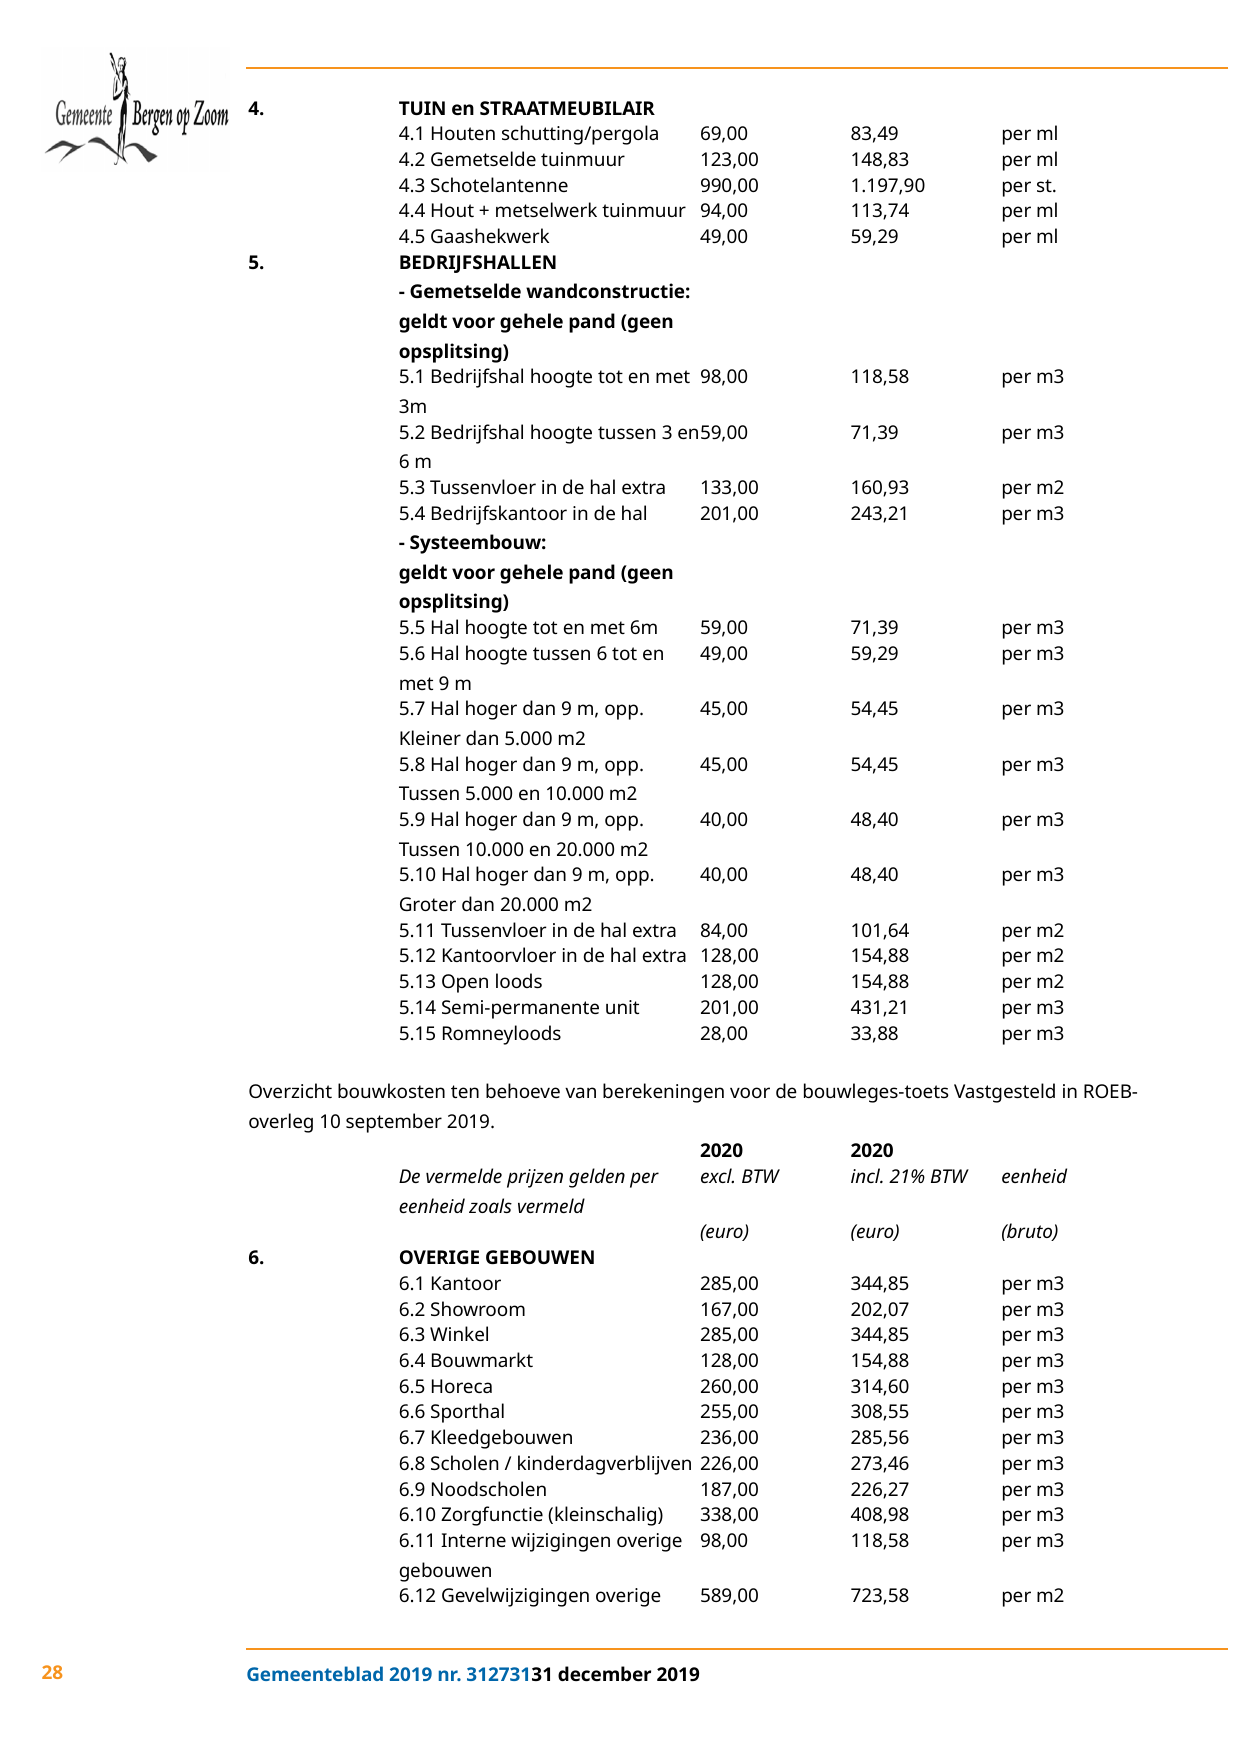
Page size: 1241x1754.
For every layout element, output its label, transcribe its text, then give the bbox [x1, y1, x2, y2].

table_cell [248, 1270, 398, 1296]
table_cell 5. [248, 249, 398, 364]
table_cell 49,00 [700, 224, 850, 249]
table_cell [248, 1476, 398, 1502]
table_header [1001, 1138, 1152, 1163]
table_cell 4.1 Houten schutting/pergola [399, 121, 700, 146]
table_cell 167,00 [700, 1296, 850, 1321]
table_cell 118,58 [850, 1527, 1001, 1583]
table_cell [248, 121, 398, 146]
table_cell [850, 1244, 1001, 1270]
table_cell 28,00 [700, 1020, 850, 1045]
table_cell 48,40 [850, 806, 1001, 861]
table_cell [248, 1424, 398, 1450]
table_cell 5.8 Hal hoger dan 9 m, opp. Tussen 5.000 en 10.000 m2 [399, 751, 700, 806]
table_cell [248, 1163, 398, 1218]
table_cell 5.13 Open loods [399, 968, 700, 994]
table_cell 6.2 Showroom [399, 1296, 700, 1321]
table_cell 5.6 Hal hoogte tussen 6 tot en met 9 m [399, 640, 700, 696]
table_cell 6.1 Kantoor [399, 1270, 700, 1296]
table_cell 201,00 [700, 500, 850, 614]
table_cell 94,00 [700, 198, 850, 223]
table_cell 40,00 [700, 861, 850, 917]
text Overzicht bouwkosten ten behoeve van berekeningen voor de bouwleges-toets Vastgesteld in ROEB-overleg 10 september 2019. [248, 1078, 1152, 1133]
table_cell per m3 [1001, 364, 1152, 419]
table_cell [248, 474, 398, 500]
table_cell [700, 1244, 850, 1270]
table_cell 45,00 [700, 696, 850, 751]
table_cell per m3 [1001, 1020, 1152, 1045]
table_cell 285,00 [700, 1270, 850, 1296]
table_cell 154,88 [850, 1347, 1001, 1373]
table_cell [248, 198, 398, 223]
table_cell 5.15 Romneyloods [399, 1020, 700, 1045]
table_cell De vermelde prijzen gelden per eenheid zoals vermeld [399, 1163, 700, 1218]
table_cell 59,00 [700, 419, 850, 474]
table_cell 54,45 [850, 696, 1001, 751]
table_cell [248, 364, 398, 419]
table_cell 98,00 [700, 1527, 850, 1583]
table_cell 202,07 [850, 1296, 1001, 1321]
table_cell 6.9 Noodscholen [399, 1476, 700, 1502]
table_cell 6.11 Interne wijzigingen overige gebouwen [399, 1527, 700, 1583]
table_cell 5.1 Bedrijfshal hoogte tot en met 3m [399, 364, 700, 419]
table_cell [248, 1373, 398, 1399]
table_cell TUIN en STRAATMEUBILAIR [399, 95, 700, 121]
table_cell 589,00 [700, 1583, 850, 1608]
table_cell per m2 [1001, 917, 1152, 942]
table_header [399, 1138, 700, 1163]
table_cell 314,60 [850, 1373, 1001, 1399]
table_cell 5.10 Hal hoger dan 9 m, opp. Groter dan 20.000 m2 [399, 861, 700, 917]
table_cell per m3 [1001, 1450, 1152, 1476]
table_cell [248, 500, 398, 614]
table_cell [850, 249, 1001, 364]
table_cell 128,00 [700, 943, 850, 968]
table_cell [248, 1583, 398, 1608]
table_cell 1.197,90 [850, 172, 1001, 198]
table_cell 154,88 [850, 943, 1001, 968]
table_cell [248, 968, 398, 994]
table_cell 49,00 [700, 640, 850, 696]
table_cell 33,88 [850, 1020, 1001, 1045]
table_cell 59,29 [850, 224, 1001, 249]
table_cell per m3 [1001, 615, 1152, 640]
table_cell (euro) [700, 1219, 850, 1244]
table_cell (euro) [850, 1219, 1001, 1244]
table_cell [1001, 249, 1152, 364]
table_cell per m2 [1001, 968, 1152, 994]
table_cell 6.8 Scholen / kinderdagverblijven [399, 1450, 700, 1476]
table_cell 6.10 Zorgfunctie (kleinschalig) [399, 1502, 700, 1527]
table_cell [248, 419, 398, 474]
table_cell [248, 1527, 398, 1583]
table_cell 187,00 [700, 1476, 850, 1502]
table_cell 148,83 [850, 146, 1001, 172]
table_cell 69,00 [700, 121, 850, 146]
table_cell (bruto) [1001, 1219, 1152, 1244]
table_cell [248, 696, 398, 751]
table_cell [248, 943, 398, 968]
table_cell 226,27 [850, 1476, 1001, 1502]
table_cell per m3 [1001, 1399, 1152, 1424]
table_cell 4.5 Gaashekwerk [399, 224, 700, 249]
table_cell [850, 95, 1001, 121]
table_cell 4.3 Schotelantenne [399, 172, 700, 198]
table_cell incl. 21% BTW [850, 1163, 1001, 1218]
table_cell 6.12 Gevelwijzigingen overige [399, 1583, 700, 1608]
table_cell eenheid [1001, 1163, 1152, 1218]
table_cell per m3 [1001, 1527, 1152, 1583]
table_cell [248, 994, 398, 1020]
table_cell 308,55 [850, 1399, 1001, 1424]
table_cell 990,00 [700, 172, 850, 198]
table_cell [248, 1399, 398, 1424]
table_cell 201,00 [700, 994, 850, 1020]
table_cell [700, 249, 850, 364]
table_cell [248, 751, 398, 806]
table_cell 285,00 [700, 1321, 850, 1347]
table_cell [248, 146, 398, 172]
table_cell 5.5 Hal hoogte tot en met 6m [399, 615, 700, 640]
table_cell 123,00 [700, 146, 850, 172]
table_cell per m2 [1001, 943, 1152, 968]
table_cell 59,29 [850, 640, 1001, 696]
table_cell BEDRIJFSHALLEN - Gemetselde wandconstructie: geldt voor gehele pand (geen opsplitsing) [399, 249, 700, 364]
table_cell 133,00 [700, 474, 850, 500]
table_cell per ml [1001, 146, 1152, 172]
table_cell 98,00 [700, 364, 850, 419]
table_cell 5.9 Hal hoger dan 9 m, opp. Tussen 10.000 en 20.000 m2 [399, 806, 700, 861]
table_cell 6.3 Winkel [399, 1321, 700, 1347]
table_cell [248, 1219, 398, 1244]
table_cell per ml [1001, 224, 1152, 249]
table_cell 48,40 [850, 861, 1001, 917]
table_cell per m3 [1001, 1502, 1152, 1527]
table_cell 6.5 Horeca [399, 1373, 700, 1399]
table_cell 40,00 [700, 806, 850, 861]
table_cell 226,00 [700, 1450, 850, 1476]
table_cell per m3 [1001, 751, 1152, 806]
table_cell OVERIGE GEBOUWEN [399, 1244, 700, 1270]
table_cell 5.14 Semi-permanente unit [399, 994, 700, 1020]
table_cell [248, 615, 398, 640]
table_cell excl. BTW [700, 1163, 850, 1218]
table_cell 45,00 [700, 751, 850, 806]
table_cell 160,93 [850, 474, 1001, 500]
table_cell per m3 [1001, 1296, 1152, 1321]
table_cell 255,00 [700, 1399, 850, 1424]
table_cell 260,00 [700, 1373, 850, 1399]
table_cell per ml [1001, 121, 1152, 146]
table_cell 5.7 Hal hoger dan 9 m, opp. Kleiner dan 5.000 m2 [399, 696, 700, 751]
table_cell 4.2 Gemetselde tuinmuur [399, 146, 700, 172]
table_cell per m3 [1001, 1373, 1152, 1399]
table_cell per m2 [1001, 1583, 1152, 1608]
table_cell 59,00 [700, 615, 850, 640]
table_cell 431,21 [850, 994, 1001, 1020]
table_cell 83,49 [850, 121, 1001, 146]
table_cell [248, 172, 398, 198]
table_cell [1001, 1244, 1152, 1270]
table_cell per m3 [1001, 696, 1152, 751]
table_cell [248, 1321, 398, 1347]
table_cell 5.12 Kantoorvloer in de hal extra [399, 943, 700, 968]
picture [41, 47, 231, 172]
table_cell 344,85 [850, 1321, 1001, 1347]
table_cell per m3 [1001, 1347, 1152, 1373]
table_cell per m3 [1001, 806, 1152, 861]
table_cell [248, 917, 398, 942]
table_cell per m3 [1001, 1270, 1152, 1296]
table_cell per m3 [1001, 1476, 1152, 1502]
table_header [248, 1138, 398, 1163]
table_cell [248, 1502, 398, 1527]
table_cell 5.11 Tussenvloer in de hal extra [399, 917, 700, 942]
table_cell 243,21 [850, 500, 1001, 614]
table_cell per m2 [1001, 474, 1152, 500]
table_cell [399, 1219, 700, 1244]
table_cell [248, 1020, 398, 1045]
table_cell 4. [248, 95, 398, 121]
table_cell 4.4 Hout + metselwerk tuinmuur [399, 198, 700, 223]
table_cell 6.4 Bouwmarkt [399, 1347, 700, 1373]
table_cell 128,00 [700, 1347, 850, 1373]
table_cell 5.4 Bedrijfskantoor in de hal - Systeembouw: geldt voor gehele pand (geen opsplitsing) [399, 500, 700, 614]
table_cell 5.2 Bedrijfshal hoogte tussen 3 en 6 m [399, 419, 700, 474]
table_cell [248, 861, 398, 917]
table_cell 154,88 [850, 968, 1001, 994]
table_cell 118,58 [850, 364, 1001, 419]
table_cell [248, 1450, 398, 1476]
table_cell [248, 224, 398, 249]
table_cell 723,58 [850, 1583, 1001, 1608]
table_cell per m3 [1001, 419, 1152, 474]
table_cell [248, 1296, 398, 1321]
table_cell 408,98 [850, 1502, 1001, 1527]
table_cell [248, 806, 398, 861]
table_cell 273,46 [850, 1450, 1001, 1476]
table_cell 338,00 [700, 1502, 850, 1527]
table_cell per m3 [1001, 1424, 1152, 1450]
table_cell per st. [1001, 172, 1152, 198]
table_header 2020 [850, 1138, 1001, 1163]
table_cell per m3 [1001, 500, 1152, 614]
table_cell 71,39 [850, 615, 1001, 640]
table_cell 6. [248, 1244, 398, 1270]
table_cell 54,45 [850, 751, 1001, 806]
table_cell per m3 [1001, 1321, 1152, 1347]
table_cell [700, 95, 850, 121]
table_cell per ml [1001, 198, 1152, 223]
table_cell 71,39 [850, 419, 1001, 474]
table_cell 285,56 [850, 1424, 1001, 1450]
table_header 2020 [700, 1138, 850, 1163]
table_cell 128,00 [700, 968, 850, 994]
table_cell 84,00 [700, 917, 850, 942]
table_cell [1001, 95, 1152, 121]
table_cell [248, 1347, 398, 1373]
table_cell [248, 640, 398, 696]
table_cell per m3 [1001, 861, 1152, 917]
table_cell 5.3 Tussenvloer in de hal extra [399, 474, 700, 500]
table_cell 236,00 [700, 1424, 850, 1450]
table_cell per m3 [1001, 640, 1152, 696]
table_cell 6.6 Sporthal [399, 1399, 700, 1424]
table_cell 344,85 [850, 1270, 1001, 1296]
table_cell 101,64 [850, 917, 1001, 942]
table_cell 113,74 [850, 198, 1001, 223]
table_cell per m3 [1001, 994, 1152, 1020]
table_cell 6.7 Kleedgebouwen [399, 1424, 700, 1450]
